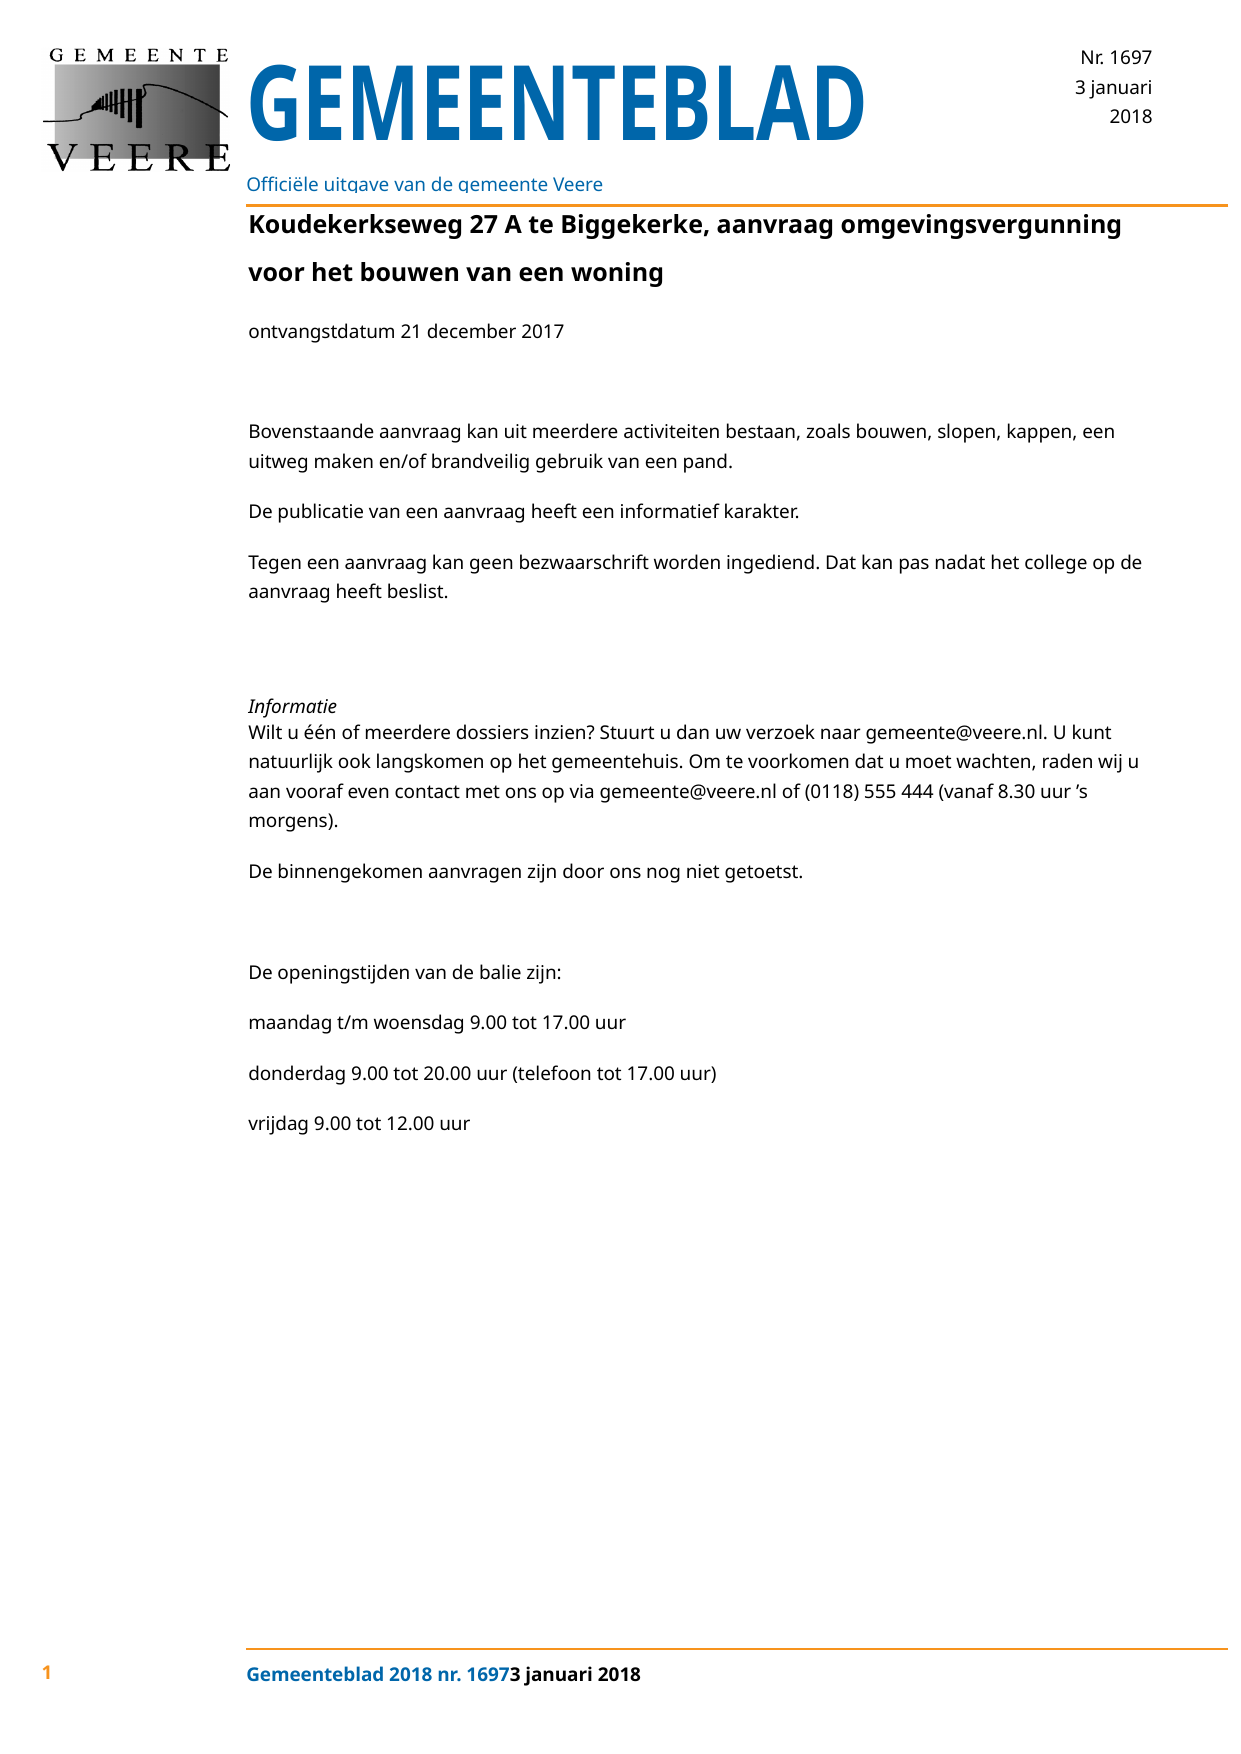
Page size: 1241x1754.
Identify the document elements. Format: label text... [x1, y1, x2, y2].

text Informatie [248, 693, 1152, 719]
text ontvangstdatum 21 december 2017 [248, 318, 1152, 344]
text De binnengekomen aanvragen zijn door ons nog niet getoetst. [248, 858, 1152, 884]
picture [41, 47, 231, 172]
text vrijdag 9.00 tot 12.00 uur [248, 1110, 1152, 1136]
text De openingstijden van de balie zijn: [248, 959, 1152, 984]
text Bovenstaande aanvraag kan uit meerdere activiteiten bestaan, zoals bouwen, slopen, kappen, een uitweg maken en/of brandveilig gebruik van een pand. [248, 419, 1152, 474]
text donderdag 9.00 tot 20.00 uur (telefoon tot 17.00 uur) [248, 1060, 1152, 1085]
text Wilt u één of meerdere dossiers inzien? Stuurt u dan uw verzoek naar gemeente@veere.nl. U kunt natuurlijk ook langskomen op het gemeentehuis. Om te voorkomen dat u moet wachten, raden wij u aan vooraf even contact met ons op via gemeente@veere.nl of (0118) 555 444 (vanaf 8.30 uur ’s morgens). [248, 719, 1152, 833]
text maandag t/m woensdag 9.00 tot 17.00 uur [248, 1009, 1152, 1035]
text Tegen een aanvraag kan geen bezwaarschrift worden ingediend. Dat kan pas nadat het college op de aanvraag heeft beslist. [248, 549, 1152, 604]
text Koudekerkseweg 27 A te Biggekerke, aanvraag omgevingsvergunning voor het bouwen van een woning [248, 207, 1152, 288]
text De publicatie van een aanvraag heeft een informatief karakter. [248, 499, 1152, 524]
